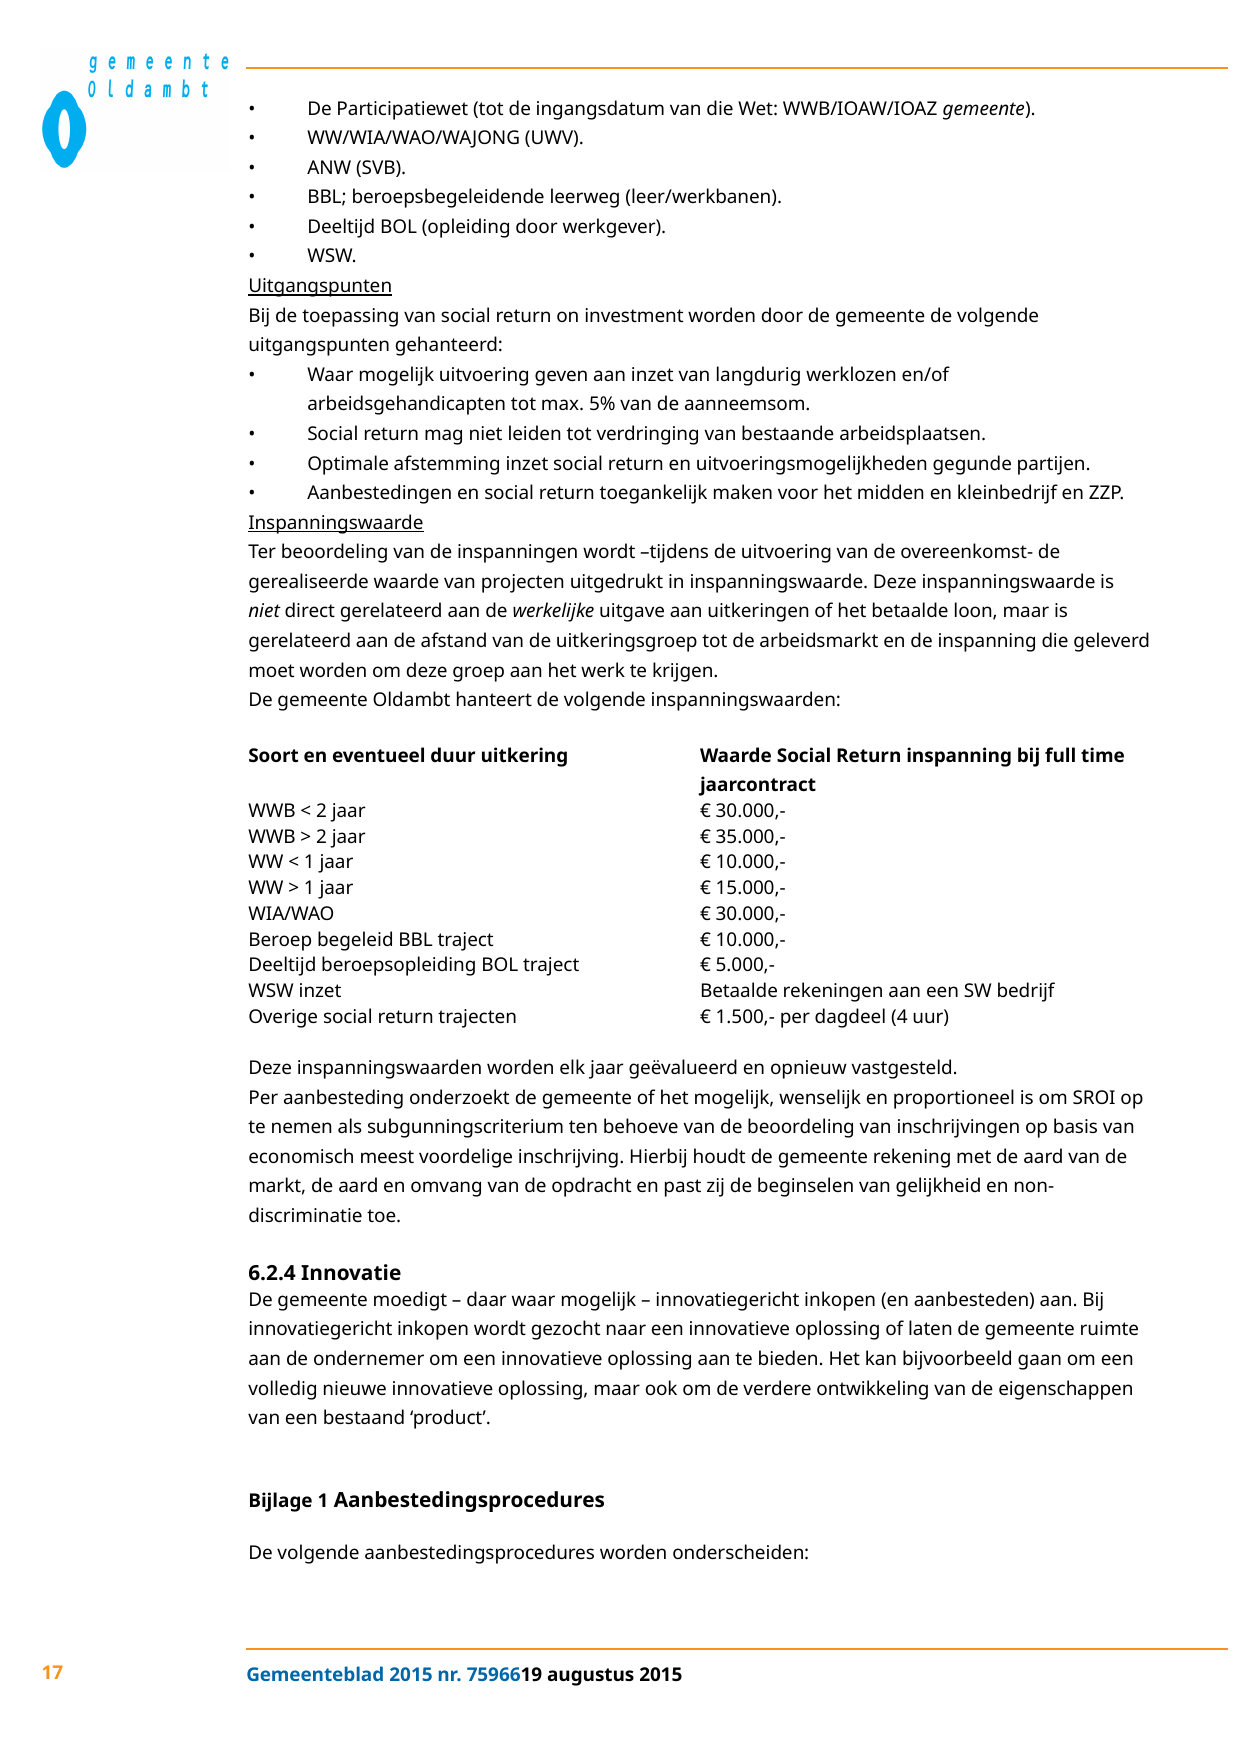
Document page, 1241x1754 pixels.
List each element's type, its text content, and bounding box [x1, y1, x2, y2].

table_cell Overige social return trajecten [248, 1003, 700, 1029]
table_cell Betaalde rekeningen aan een SW bedrijf [700, 977, 1152, 1003]
text Per aanbesteding onderzoekt de gemeente of het mogelijk, wenselijk en proportioneel is om SROI op te nemen als subgunningscriterium ten behoeve van de beoordeling van inschrijvingen op basis van economisch meest voordelige inschrijving. Hierbij houdt de gemeente rekening met de aard van de markt, de aard en omvang van de opdracht en past zij de beginselen van gelijkheid en non-discriminatie toe. [248, 1084, 1152, 1228]
list ANW (SVB). [248, 154, 1152, 180]
table_cell € 5.000,- [700, 951, 1152, 977]
list WSW. [248, 243, 1152, 268]
list Deeltijd BOL (opleiding door werkgever). [248, 213, 1152, 239]
table_cell WIA/WAO [248, 900, 700, 926]
list WW/WIA/WAO/WAJONG (UWV). [248, 124, 1152, 150]
list BBL; beroepsbegeleidende leerweg (leer/werkbanen). [248, 183, 1152, 209]
text De gemeente moedigt – daar waar mogelijk – innovatiegericht inkopen (en aanbesteden) aan. Bij innovatiegericht inkopen wordt gezocht naar een innovatieve oplossing of laten de gemeente ruimte aan de ondernemer om een innovatieve oplossing aan te bieden. Het kan bijvoorbeeld gaan om een volledig nieuwe innovatieve oplossing, maar ook om de verdere ontwikkeling van de eigenschappen van een bestaand ‘product’. [248, 1286, 1152, 1430]
table_cell € 10.000,- [700, 926, 1152, 951]
text De gemeente Oldambt hanteert de volgende inspanningswaarden: [248, 686, 1152, 712]
table_cell Beroep begeleid BBL traject [248, 926, 700, 951]
list Aanbestedingen en social return toegankelijk maken voor het midden en kleinbedrijf en ZZP. [248, 479, 1152, 505]
text Inspanningswaarde [248, 509, 1152, 535]
table_cell WSW inzet [248, 977, 700, 1003]
text De volgende aanbestedingsprocedures worden onderscheiden: [248, 1539, 1152, 1565]
table_cell € 1.500,- per dagdeel (4 uur) [700, 1003, 1152, 1029]
table_header Soort en eventueel duur uitkering [248, 742, 700, 797]
table_cell € 15.000,- [700, 874, 1152, 900]
table_cell WW < 1 jaar [248, 849, 700, 874]
list Waar mogelijk uitvoering geven aan inzet van langdurig werklozen en/of arbeidsgehandicapten tot max. 5% van de aanneemsom. [248, 361, 1152, 416]
list Optimale afstemming inzet social return en uitvoeringsmogelijkheden gegunde partijen. [248, 450, 1152, 476]
table_cell € 10.000,- [700, 849, 1152, 874]
text Bij de toepassing van social return on investment worden door de gemeente de volgende uitgangspunten gehanteerd: [248, 302, 1152, 357]
text Ter beoordeling van de inspanningen wordt –tijdens de uitvoering van de overeenkomst- de gerealiseerde waarde van projecten uitgedrukt in inspanningswaarde. Deze inspanningswaarde is niet direct gerelateerd aan de werkelijke uitgave aan uitkeringen of het betaalde loon, maar is gerelateerd aan de afstand van de uitkeringsgroep tot de arbeidsmarkt en de inspanning die geleverd moet worden om deze groep aan het werk te krijgen. [248, 538, 1152, 683]
table_cell € 30.000,- [700, 900, 1152, 926]
picture [41, 47, 231, 172]
table_cell WWB < 2 jaar [248, 797, 700, 823]
table_cell WWB > 2 jaar [248, 823, 700, 848]
list Social return mag niet leiden tot verdringing van bestaande arbeidsplaatsen. [248, 420, 1152, 446]
text Deze inspanningswaarden worden elk jaar geëvalueerd en opnieuw vastgesteld. [248, 1054, 1152, 1080]
table_header Waarde Social Return inspanning bij full time jaarcontract [700, 742, 1152, 797]
text Uitgangspunten [248, 272, 1152, 298]
list De Participatiewet (tot de ingangsdatum van die Wet: WWB/IOAW/IOAZ gemeente). [248, 95, 1152, 121]
text Bijlage 1 Aanbestedingsprocedures [248, 1485, 1152, 1514]
table_cell € 30.000,- [700, 797, 1152, 823]
table_cell WW > 1 jaar [248, 874, 700, 900]
table_cell € 35.000,- [700, 823, 1152, 848]
text 6.2.4 Innovatie [248, 1258, 1152, 1286]
table_cell Deeltijd beroepsopleiding BOL traject [248, 951, 700, 977]
